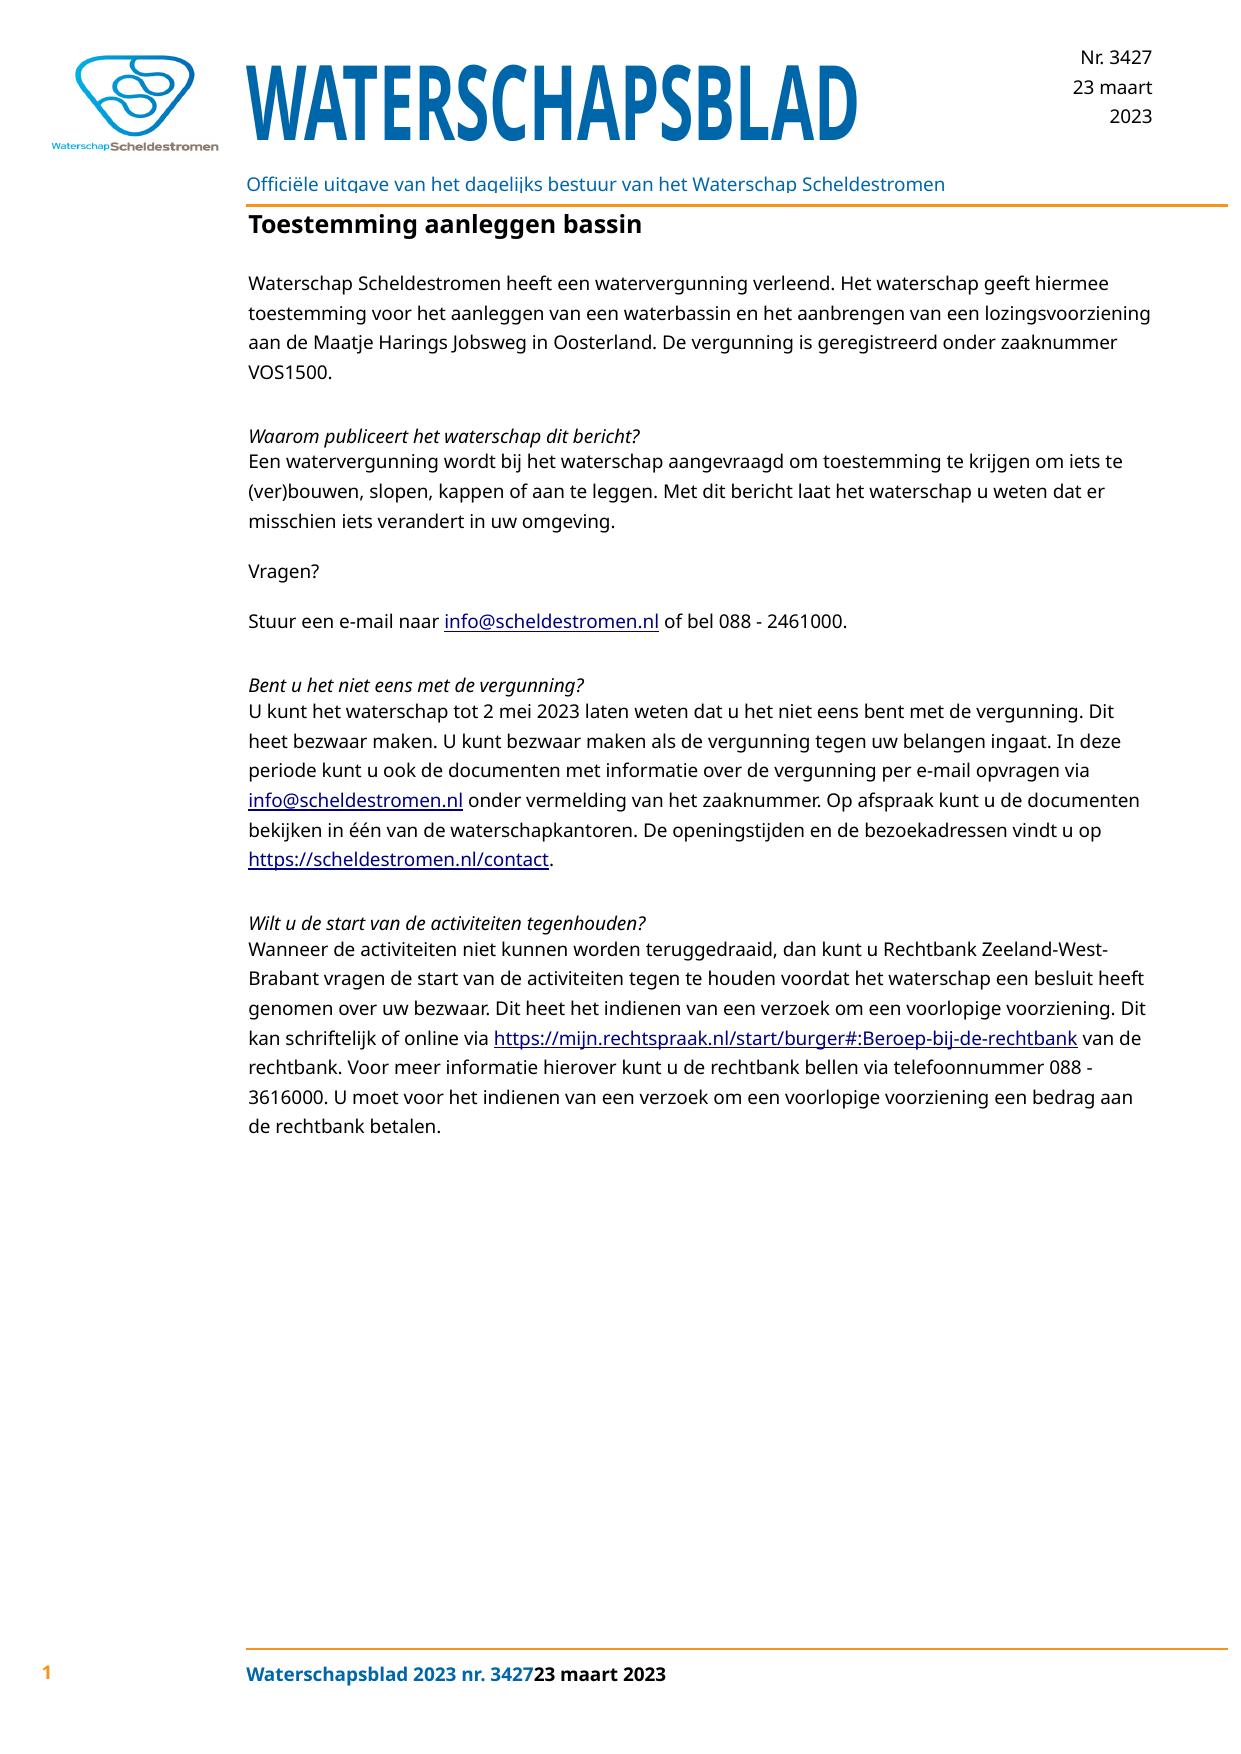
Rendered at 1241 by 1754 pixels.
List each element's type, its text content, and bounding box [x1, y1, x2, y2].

text Toestemming aanleggen bassin [248, 207, 1152, 241]
picture [41, 47, 231, 172]
text Stuur een e-mail naar info@scheldestromen.nl of bel 088 - 2461000. [248, 609, 1152, 634]
text U kunt het waterschap tot 2 mei 2023 laten weten dat u het niet eens bent met de vergunning. Dit heet bezwaar maken. U kunt bezwaar maken als de vergunning tegen uw belangen ingaat. In deze periode kunt u ook de documenten met informatie over de vergunning per e-mail opvragen via info@scheldestromen.nl onder vermelding van het zaaknummer. Op afspraak kunt u de documenten bekijken in één van de waterschapkantoren. De openingstijden en de bezoekadressen vindt u op https://scheldestromen.nl/contact. [248, 698, 1152, 872]
text Vragen? [248, 558, 1152, 584]
text Wanneer de activiteiten niet kunnen worden teruggedraaid, dan kunt u Rechtbank Zeeland-West-Brabant vragen de start van de activiteiten tegen te houden voordat het waterschap een besluit heeft genomen over uw bezwaar. Dit heet het indienen van een verzoek om een voorlopige voorziening. Dit kan schriftelijk of online via https://mijn.rechtspraak.nl/start/burger#:Beroep-bij-de-rechtbank van de rechtbank. Voor meer informatie hierover kunt u de rechtbank bellen via telefoonnummer 088 - 3616000. U moet voor het indienen van een verzoek om een voorlopige voorziening een bedrag aan de rechtbank betalen. [248, 936, 1152, 1139]
text Bent u het niet eens met de vergunning? [248, 673, 1152, 698]
text Waarom publiceert het waterschap dit bericht? [248, 423, 1152, 449]
text Wilt u de start van de activiteiten tegenhouden? [248, 910, 1152, 936]
text Waterschap Scheldestromen heeft een watervergunning verleend. Het waterschap geeft hiermee toestemming voor het aanleggen van een waterbassin en het aanbrengen van een lozingsvoorziening aan de Maatje Harings Jobsweg in Oosterland. De vergunning is geregistreerd onder zaaknummer VOS1500. [248, 270, 1152, 385]
text Een watervergunning wordt bij het waterschap aangevraagd om toestemming te krijgen om iets te (ver)bouwen, slopen, kappen of aan te leggen. Met dit bericht laat het waterschap u weten dat er misschien iets verandert in uw omgeving. [248, 449, 1152, 534]
